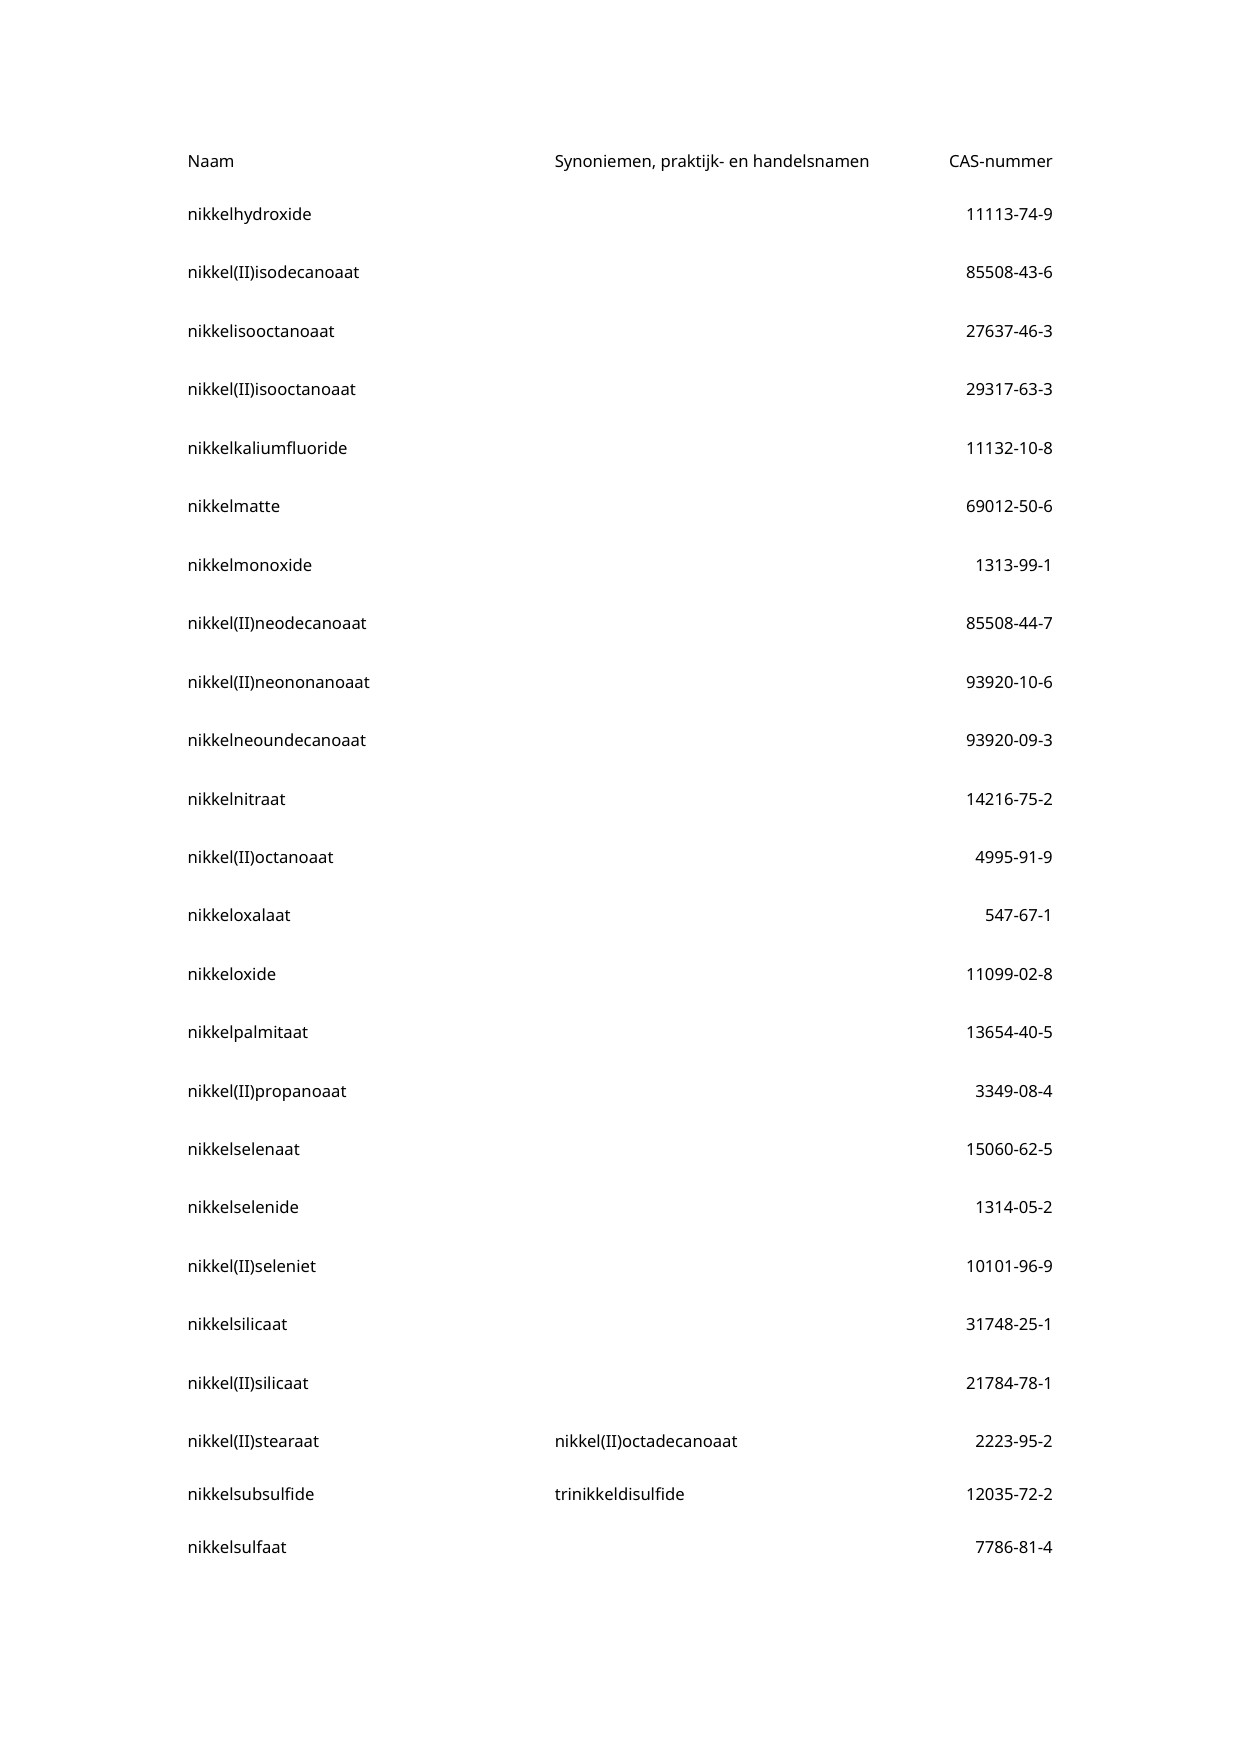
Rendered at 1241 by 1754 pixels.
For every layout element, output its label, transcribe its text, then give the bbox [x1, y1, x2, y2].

table_cell 10101-96-9 [921, 1255, 1053, 1313]
table_cell nikkel(II)neodecanoaat [188, 612, 554, 670]
table_cell [555, 1255, 921, 1313]
table_cell [555, 203, 921, 261]
table_cell 69012-50-6 [921, 495, 1053, 553]
table_cell nikkelnitraat [188, 787, 554, 846]
table_cell 85508-43-6 [921, 261, 1053, 319]
table_cell [555, 1196, 921, 1254]
table_cell [555, 1138, 921, 1196]
table_cell nikkelmatte [188, 495, 554, 553]
table_cell [555, 378, 921, 436]
table_header Naam [188, 150, 554, 203]
table_header Synoniemen, praktijk- en handelsnamen [555, 150, 921, 203]
table_cell 4995-91-9 [921, 846, 1053, 904]
table_cell 12035-72-2 [921, 1483, 1053, 1535]
table_cell 93920-10-6 [921, 670, 1053, 729]
table_cell nikkelneoundecanoaat [188, 729, 554, 787]
table_cell nikkel(II)isodecanoaat [188, 261, 554, 319]
table_cell 21784-78-1 [921, 1371, 1053, 1430]
table_cell 27637-46-3 [921, 320, 1053, 378]
table_cell nikkelsulfaat [188, 1535, 554, 1594]
table_cell 93920-09-3 [921, 729, 1053, 787]
table_cell 11113-74-9 [921, 203, 1053, 261]
table_cell nikkelkaliumfluoride [188, 436, 554, 495]
table_cell trinikkeldisulfide [555, 1483, 921, 1535]
table_cell [555, 261, 921, 319]
table_cell nikkel(II)silicaat [188, 1371, 554, 1430]
table_cell [555, 553, 921, 612]
table_cell 11099-02-8 [921, 963, 1053, 1021]
table_header CAS-nummer [921, 150, 1053, 203]
table_cell nikkeloxalaat [188, 904, 554, 962]
table_cell nikkelmonoxide [188, 553, 554, 612]
table_cell [555, 1313, 921, 1371]
table_cell [555, 729, 921, 787]
table_cell nikkelisooctanoaat [188, 320, 554, 378]
table_cell nikkelhydroxide [188, 203, 554, 261]
table_cell 7786-81-4 [921, 1535, 1053, 1594]
table_cell nikkel(II)propanoaat [188, 1079, 554, 1138]
table_cell [555, 787, 921, 846]
table_cell nikkelsilicaat [188, 1313, 554, 1371]
table_cell 85508-44-7 [921, 612, 1053, 670]
table_cell nikkel(II)octadecanoaat [555, 1430, 921, 1483]
table_cell nikkel(II)neononanoaat [188, 670, 554, 729]
table_cell 547-67-1 [921, 904, 1053, 962]
table_cell nikkelselenide [188, 1196, 554, 1254]
table_cell [555, 436, 921, 495]
table_cell [555, 612, 921, 670]
table_cell [555, 963, 921, 1021]
table_cell nikkel(II)stearaat [188, 1430, 554, 1483]
table_cell 1313-99-1 [921, 553, 1053, 612]
table_cell 29317-63-3 [921, 378, 1053, 436]
table_cell nikkel(II)octanoaat [188, 846, 554, 904]
table_cell 31748-25-1 [921, 1313, 1053, 1371]
table_cell nikkelsubsulfide [188, 1483, 554, 1535]
table_cell [555, 670, 921, 729]
table_cell nikkel(II)seleniet [188, 1255, 554, 1313]
table_cell [555, 1021, 921, 1079]
table_cell 3349-08-4 [921, 1079, 1053, 1138]
table_cell [555, 1371, 921, 1430]
table_cell [555, 846, 921, 904]
table_cell 2223-95-2 [921, 1430, 1053, 1483]
table_cell 14216-75-2 [921, 787, 1053, 846]
table_cell [555, 1079, 921, 1138]
table_cell [555, 904, 921, 962]
table_cell [555, 320, 921, 378]
table_cell [555, 495, 921, 553]
table_cell [555, 1535, 921, 1594]
table_cell nikkelselenaat [188, 1138, 554, 1196]
table_cell nikkelpalmitaat [188, 1021, 554, 1079]
table_cell nikkeloxide [188, 963, 554, 1021]
table_cell 13654-40-5 [921, 1021, 1053, 1079]
table_cell 11132-10-8 [921, 436, 1053, 495]
table_cell nikkel(II)isooctanoaat [188, 378, 554, 436]
table_cell 1314-05-2 [921, 1196, 1053, 1254]
table_cell 15060-62-5 [921, 1138, 1053, 1196]
